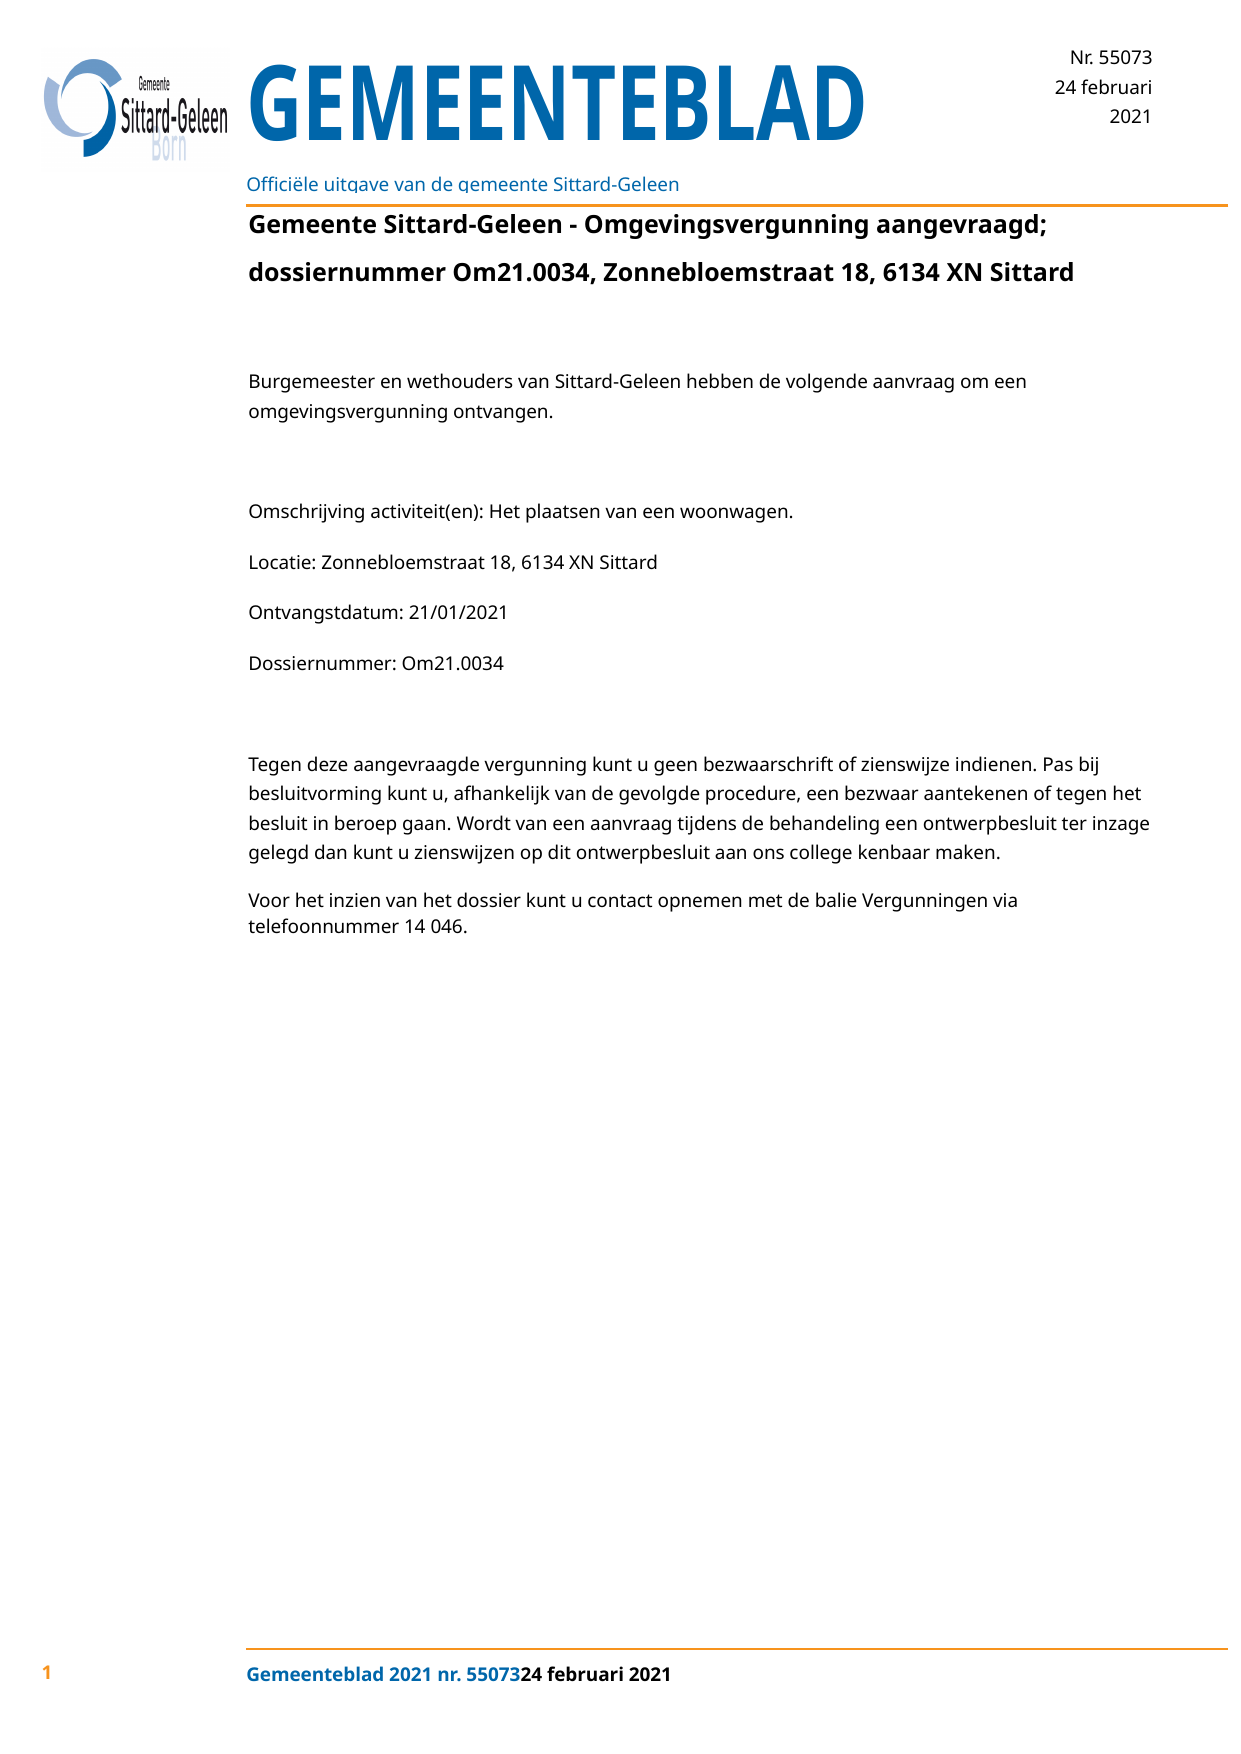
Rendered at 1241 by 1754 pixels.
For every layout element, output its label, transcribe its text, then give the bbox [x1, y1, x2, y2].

text Locatie: Zonnebloemstraat 18, 6134 XN Sittard [248, 549, 1152, 575]
picture [41, 47, 231, 172]
text Tegen deze aangevraagde vergunning kunt u geen bezwaarschrift of zienswijze indienen. Pas bij besluitvorming kunt u, afhankelijk van de gevolgde procedure, een bezwaar aantekenen of tegen het besluit in beroep gaan. Wordt van een aanvraag tijdens de behandeling een ontwerpbesluit ter inzage gelegd dan kunt u zienswijzen op dit ontwerpbesluit aan ons college kenbaar maken. [248, 751, 1152, 865]
text Burgemeester en wethouders van Sittard-Geleen hebben de volgende aanvraag om een omgevingsvergunning ontvangen. [248, 368, 1152, 424]
text Gemeente Sittard-Geleen - Omgevingsvergunning aangevraagd; dossiernummer Om21.0034, Zonnebloemstraat 18, 6134 XN Sittard [248, 207, 1152, 288]
text Voor het inzien van het dossier kunt u contact opnemen met de balie Vergunningen via telefoonnummer 14 046. [248, 887, 1152, 939]
text Ontvangstdatum: 21/01/2021 [248, 599, 1152, 625]
text Dossiernummer: Om21.0034 [248, 650, 1152, 676]
text Omschrijving activiteit(en): Het plaatsen van een woonwagen. [248, 499, 1152, 524]
